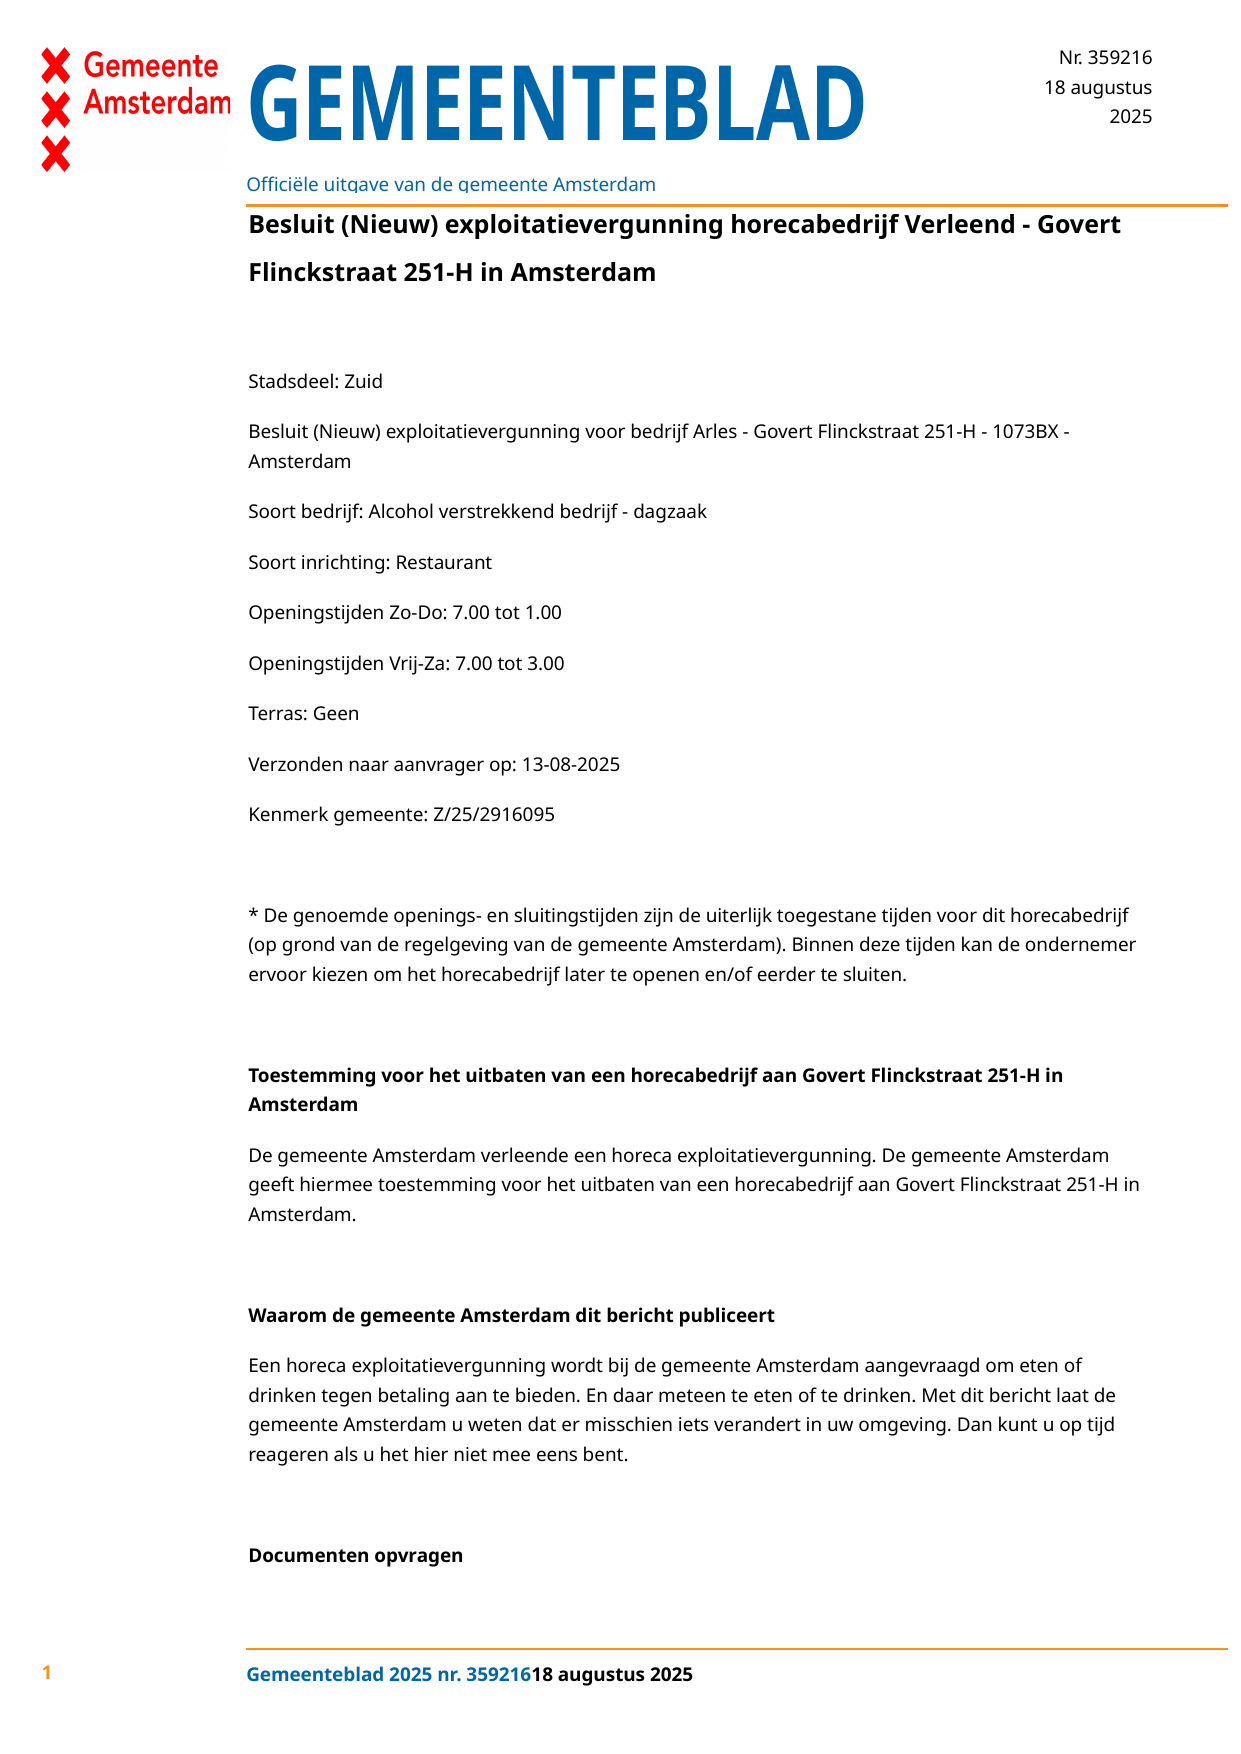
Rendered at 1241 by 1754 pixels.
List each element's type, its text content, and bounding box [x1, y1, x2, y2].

text Verzonden naar aanvrager op: 13-08-2025 [248, 751, 1152, 777]
text De gemeente Amsterdam verleende een horeca exploitatievergunning. De gemeente Amsterdam geeft hiermee toestemming voor het uitbaten van een horecabedrijf aan Govert Flinckstraat 251-H in Amsterdam. [248, 1142, 1152, 1227]
text Terras: Geen [248, 700, 1152, 726]
text Openingstijden Vrij-Za: 7.00 tot 3.00 [248, 650, 1152, 676]
text Soort bedrijf: Alcohol verstrekkend bedrijf - dagzaak [248, 499, 1152, 524]
picture [41, 47, 231, 172]
text * De genoemde openings- en sluitingstijden zijn de uiterlijk toegestane tijden voor dit horecabedrijf (op grond van de regelgeving van de gemeente Amsterdam). Binnen deze tijden kan de ondernemer ervoor kiezen om het horecabedrijf later te openen en/of eerder te sluiten. [248, 902, 1152, 987]
text Openingstijden Zo-Do: 7.00 tot 1.00 [248, 599, 1152, 625]
text Toestemming voor het uitbaten van een horecabedrijf aan Govert Flinckstraat 251-H in Amsterdam [248, 1062, 1152, 1117]
text Documenten opvragen [248, 1542, 1152, 1568]
text Besluit (Nieuw) exploitatievergunning horecabedrijf Verleend - Govert Flinckstraat 251-H in Amsterdam [248, 207, 1152, 288]
text Een horeca exploitatievergunning wordt bij de gemeente Amsterdam aangevraagd om eten of drinken tegen betaling aan te bieden. En daar meteen te eten of te drinken. Met dit bericht laat de gemeente Amsterdam u weten dat er misschien iets verandert in uw omgeving. Dan kunt u op tijd reageren als u het hier niet mee eens bent. [248, 1352, 1152, 1467]
text Waarom de gemeente Amsterdam dit bericht publiceert [248, 1302, 1152, 1328]
text Besluit (Nieuw) exploitatievergunning voor bedrijf Arles - Govert Flinckstraat 251-H - 1073BX - Amsterdam [248, 419, 1152, 474]
text Kenmerk gemeente: Z/25/2916095 [248, 801, 1152, 827]
text Soort inrichting: Restaurant [248, 549, 1152, 575]
text Stadsdeel: Zuid [248, 368, 1152, 394]
